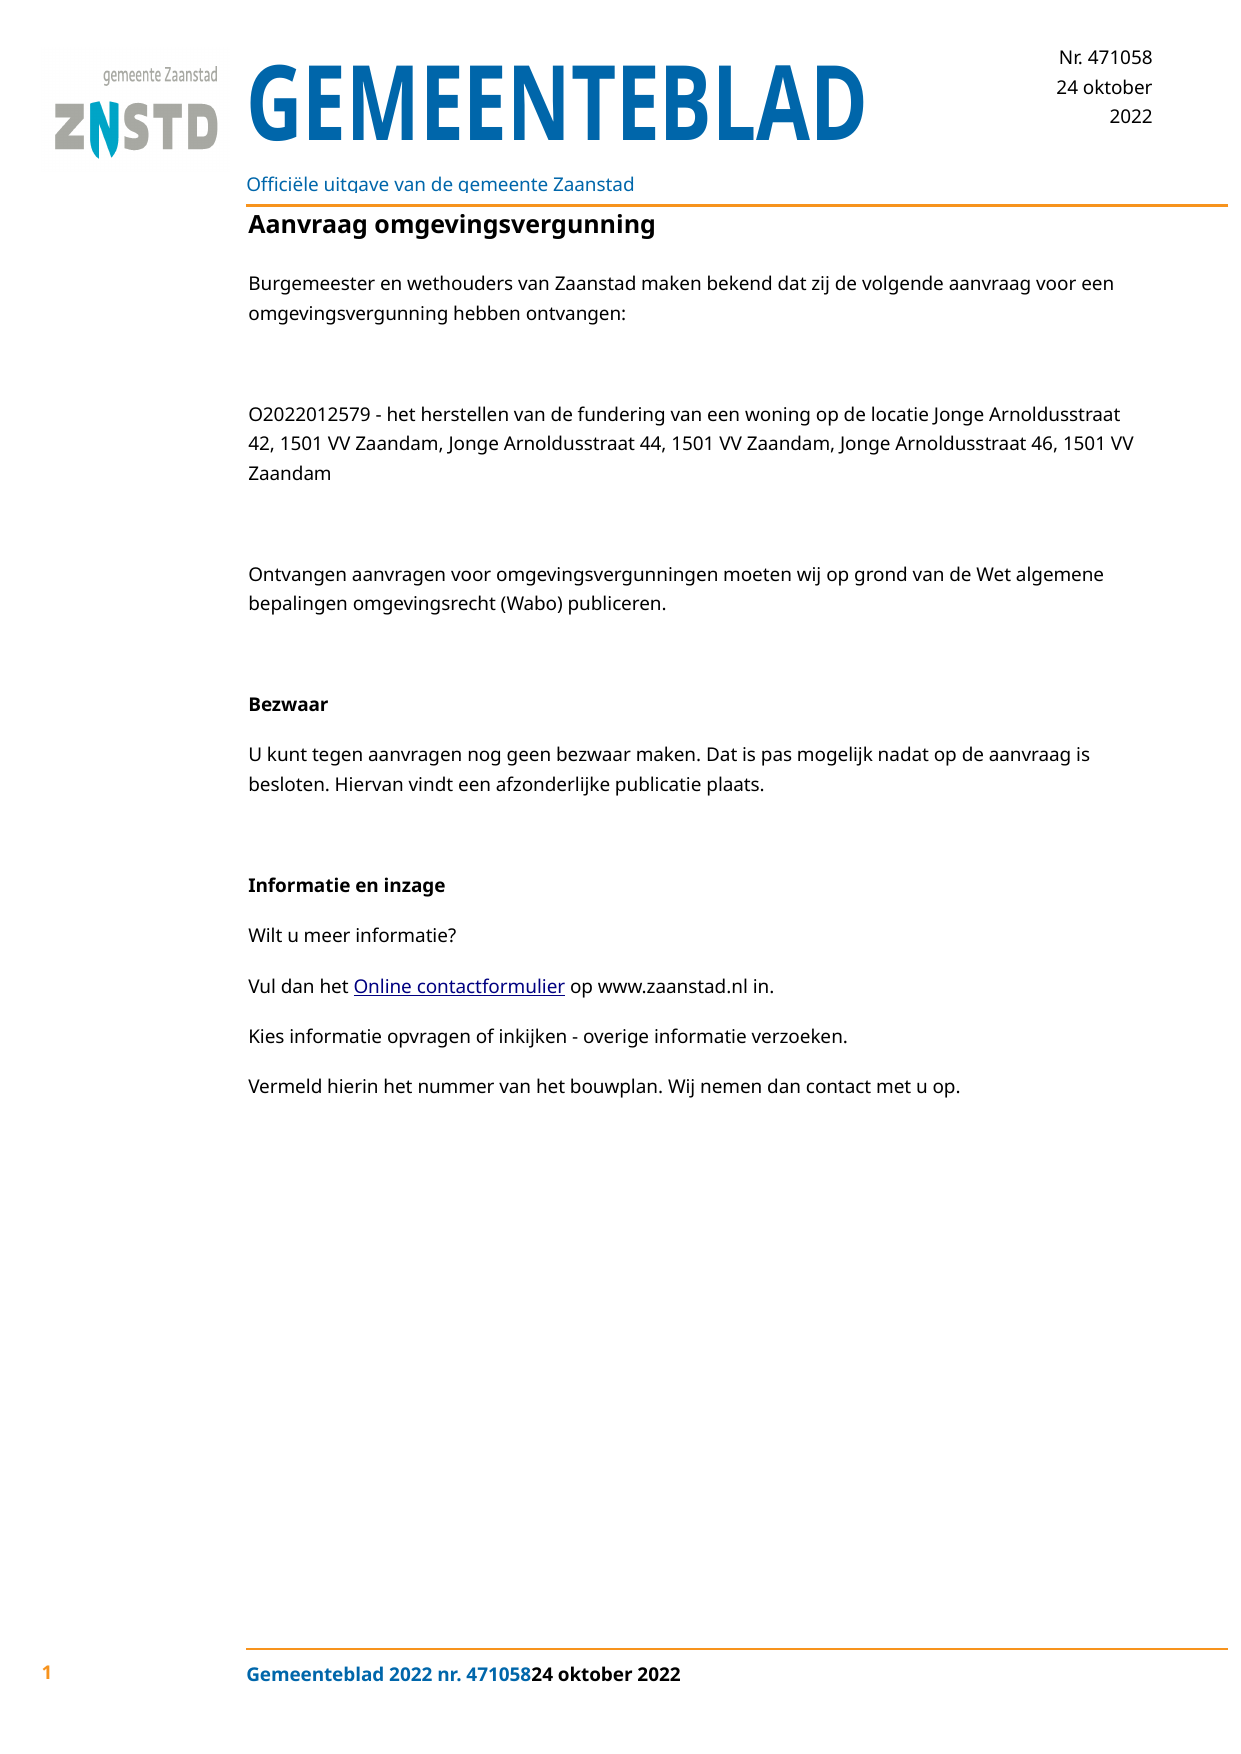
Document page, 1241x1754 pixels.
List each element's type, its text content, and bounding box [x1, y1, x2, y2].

text Vul dan het Online contactformulier op www.zaanstad.nl in. [248, 973, 1152, 998]
text Wilt u meer informatie? [248, 922, 1152, 948]
text Vermeld hierin het nummer van het bouwplan. Wij nemen dan contact met u op. [248, 1074, 1152, 1099]
text Aanvraag omgevingsvergunning [248, 207, 1152, 241]
text Bezwaar [248, 691, 1152, 717]
text O2022012579 - het herstellen van de fundering van een woning op de locatie Jonge Arnoldusstraat 42, 1501 VV Zaandam, Jonge Arnoldusstraat 44, 1501 VV Zaandam, Jonge Arnoldusstraat 46, 1501 VV Zaandam [248, 401, 1152, 486]
text Informatie en inzage [248, 872, 1152, 898]
text U kunt tegen aanvragen nog geen bezwaar maken. Dat is pas mogelijk nadat op de aanvraag is besloten. Hiervan vindt een afzonderlijke publicatie plaats. [248, 742, 1152, 797]
text Burgemeester en wethouders van Zaanstad maken bekend dat zij de volgende aanvraag voor een omgevingsvergunning hebben ontvangen: [248, 270, 1152, 326]
text Kies informatie opvragen of inkijken - overige informatie verzoeken. [248, 1023, 1152, 1049]
picture [41, 47, 231, 172]
text Ontvangen aanvragen voor omgevingsvergunningen moeten wij op grond van de Wet algemene bepalingen omgevingsrecht (Wabo) publiceren. [248, 561, 1152, 616]
